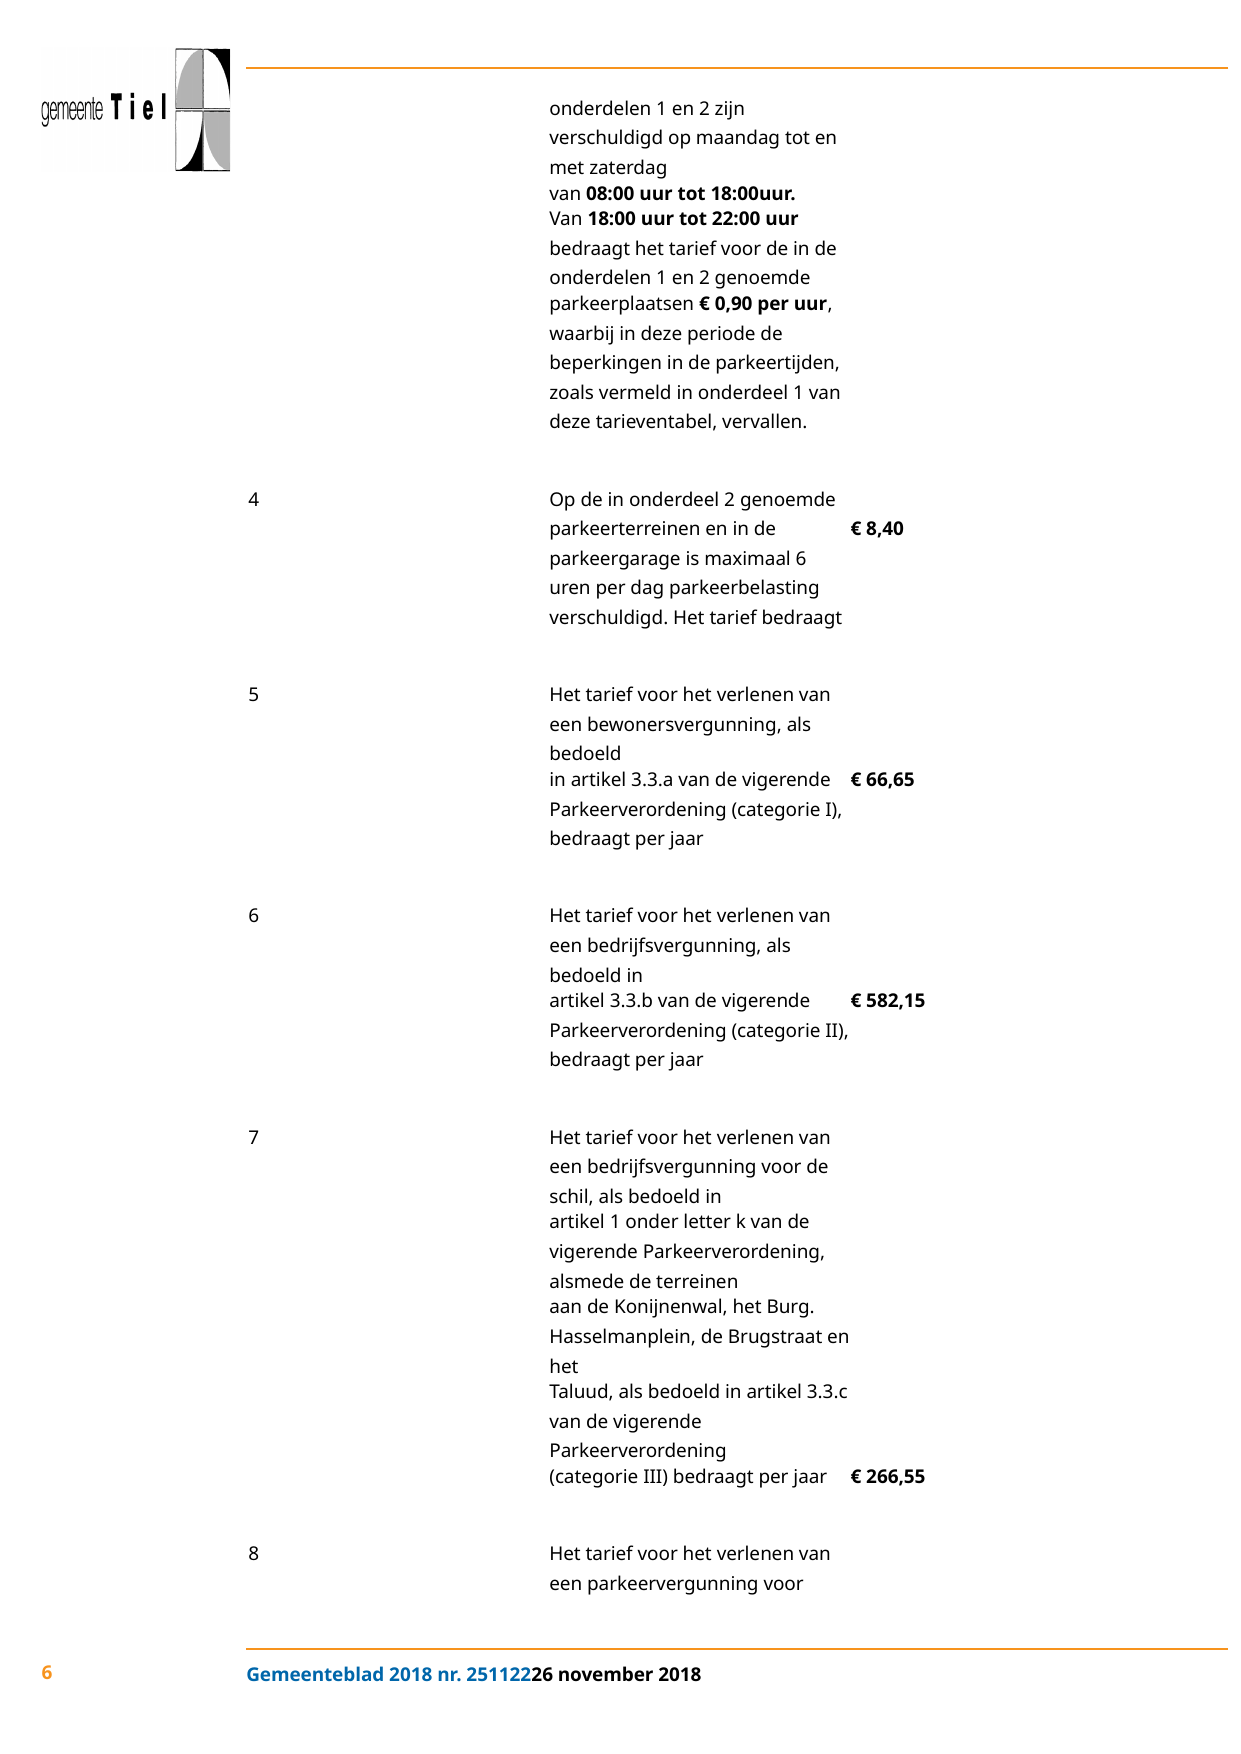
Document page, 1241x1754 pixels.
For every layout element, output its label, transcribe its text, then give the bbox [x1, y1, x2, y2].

table_cell [549, 460, 850, 486]
table_cell [248, 1379, 549, 1463]
table_cell artikel 3.3.b van de vigerende Parkeerverordening (categorie II), bedraagt per jaar [549, 988, 850, 1072]
table_cell [850, 434, 1152, 460]
table_cell Op de in onderdeel 2 genoemde parkeerterreinen en in de parkeergarage is maximaal 6 uren per dag parkeerbelasting verschuldigd. Het tarief bedraagt [549, 486, 850, 630]
table_cell [248, 460, 549, 486]
table_cell Het tarief voor het verlenen van een parkeervergunning voor [549, 1541, 850, 1596]
table_cell (categorie III) bedraagt per jaar [549, 1464, 850, 1489]
table_cell [248, 1489, 549, 1515]
table_cell aan de Konijnenwal, het Burg. Hasselmanplein, de Brugstraat en het [549, 1294, 850, 1378]
table_cell [248, 1073, 549, 1098]
table_cell [549, 630, 850, 656]
table_cell [248, 434, 549, 460]
table_cell Het tarief voor het verlenen van een bedrijfsvergunning, als bedoeld in [549, 903, 850, 987]
table_cell Het tarief voor het verlenen van een bewonersvergunning, als bedoeld [549, 681, 850, 766]
table_cell [850, 1489, 1152, 1515]
table_cell [850, 1294, 1152, 1378]
table_cell [248, 988, 549, 1072]
table_cell [549, 877, 850, 903]
table_cell Taluud, als bedoeld in artikel 3.3.c van de vigerende Parkeerverordening [549, 1379, 850, 1463]
table_cell [248, 1464, 549, 1489]
table_cell 6 [248, 903, 549, 987]
table_cell [850, 180, 1152, 205]
table_cell [248, 630, 549, 656]
table_cell Het tarief voor het verlenen van een bedrijfsvergunning voor de schil, als bedoeld in [549, 1124, 850, 1209]
table_cell [549, 1489, 850, 1515]
table_cell [850, 1098, 1152, 1124]
table_cell [248, 1098, 549, 1124]
table_cell [850, 1073, 1152, 1098]
table_cell [850, 630, 1152, 656]
table_cell [248, 205, 549, 290]
table_cell [850, 851, 1152, 877]
table_cell [850, 1515, 1152, 1541]
table_cell [549, 434, 850, 460]
table_cell [248, 1294, 549, 1378]
table_cell [248, 766, 549, 851]
table_cell [850, 1124, 1152, 1209]
table_cell [248, 95, 549, 180]
table_cell onderdelen 1 en 2 zijn verschuldigd op maandag tot en met zaterdag [549, 95, 850, 180]
table_cell [850, 1541, 1152, 1596]
table_cell [850, 460, 1152, 486]
table_cell [549, 1098, 850, 1124]
table_cell [248, 877, 549, 903]
table_cell artikel 1 onder letter k van de vigerende Parkeerverordening, alsmede de terreinen [549, 1209, 850, 1294]
table_cell 4 [248, 486, 549, 630]
table_cell [549, 1073, 850, 1098]
picture [41, 47, 231, 172]
table_cell [850, 1379, 1152, 1463]
table_cell 7 [248, 1124, 549, 1209]
table_cell [850, 877, 1152, 903]
table_cell [248, 1515, 549, 1541]
table_cell [248, 656, 549, 681]
table_cell [549, 656, 850, 681]
table_cell parkeerplaatsen € 0,90 per uur, waarbij in deze periode de beperkingen in de parkeertijden, zoals vermeld in onderdeel 1 van deze tarieventabel, vervallen. [549, 290, 850, 434]
table_cell [248, 180, 549, 205]
table_cell € 582,15 [850, 988, 1152, 1072]
table_cell [248, 851, 549, 877]
table_cell € 8,40 [850, 486, 1152, 630]
table_cell van 08:00 uur tot 18:00uur. [549, 180, 850, 205]
table_cell € 66,65 [850, 766, 1152, 851]
table_cell [850, 290, 1152, 434]
table_cell 8 [248, 1541, 549, 1596]
table_cell [850, 681, 1152, 766]
table_cell [248, 290, 549, 434]
table_cell Van 18:00 uur tot 22:00 uur bedraagt het tarief voor de in de onderdelen 1 en 2 genoemde [549, 205, 850, 290]
table_cell in artikel 3.3.a van de vigerende Parkeerverordening (categorie I), bedraagt per jaar [549, 766, 850, 851]
table_cell [248, 1209, 549, 1294]
table_cell [850, 903, 1152, 987]
table_cell [549, 851, 850, 877]
table_cell 5 [248, 681, 549, 766]
table_cell [850, 656, 1152, 681]
table_cell [850, 1209, 1152, 1294]
table_cell [549, 1515, 850, 1541]
table_cell € 266,55 [850, 1464, 1152, 1489]
